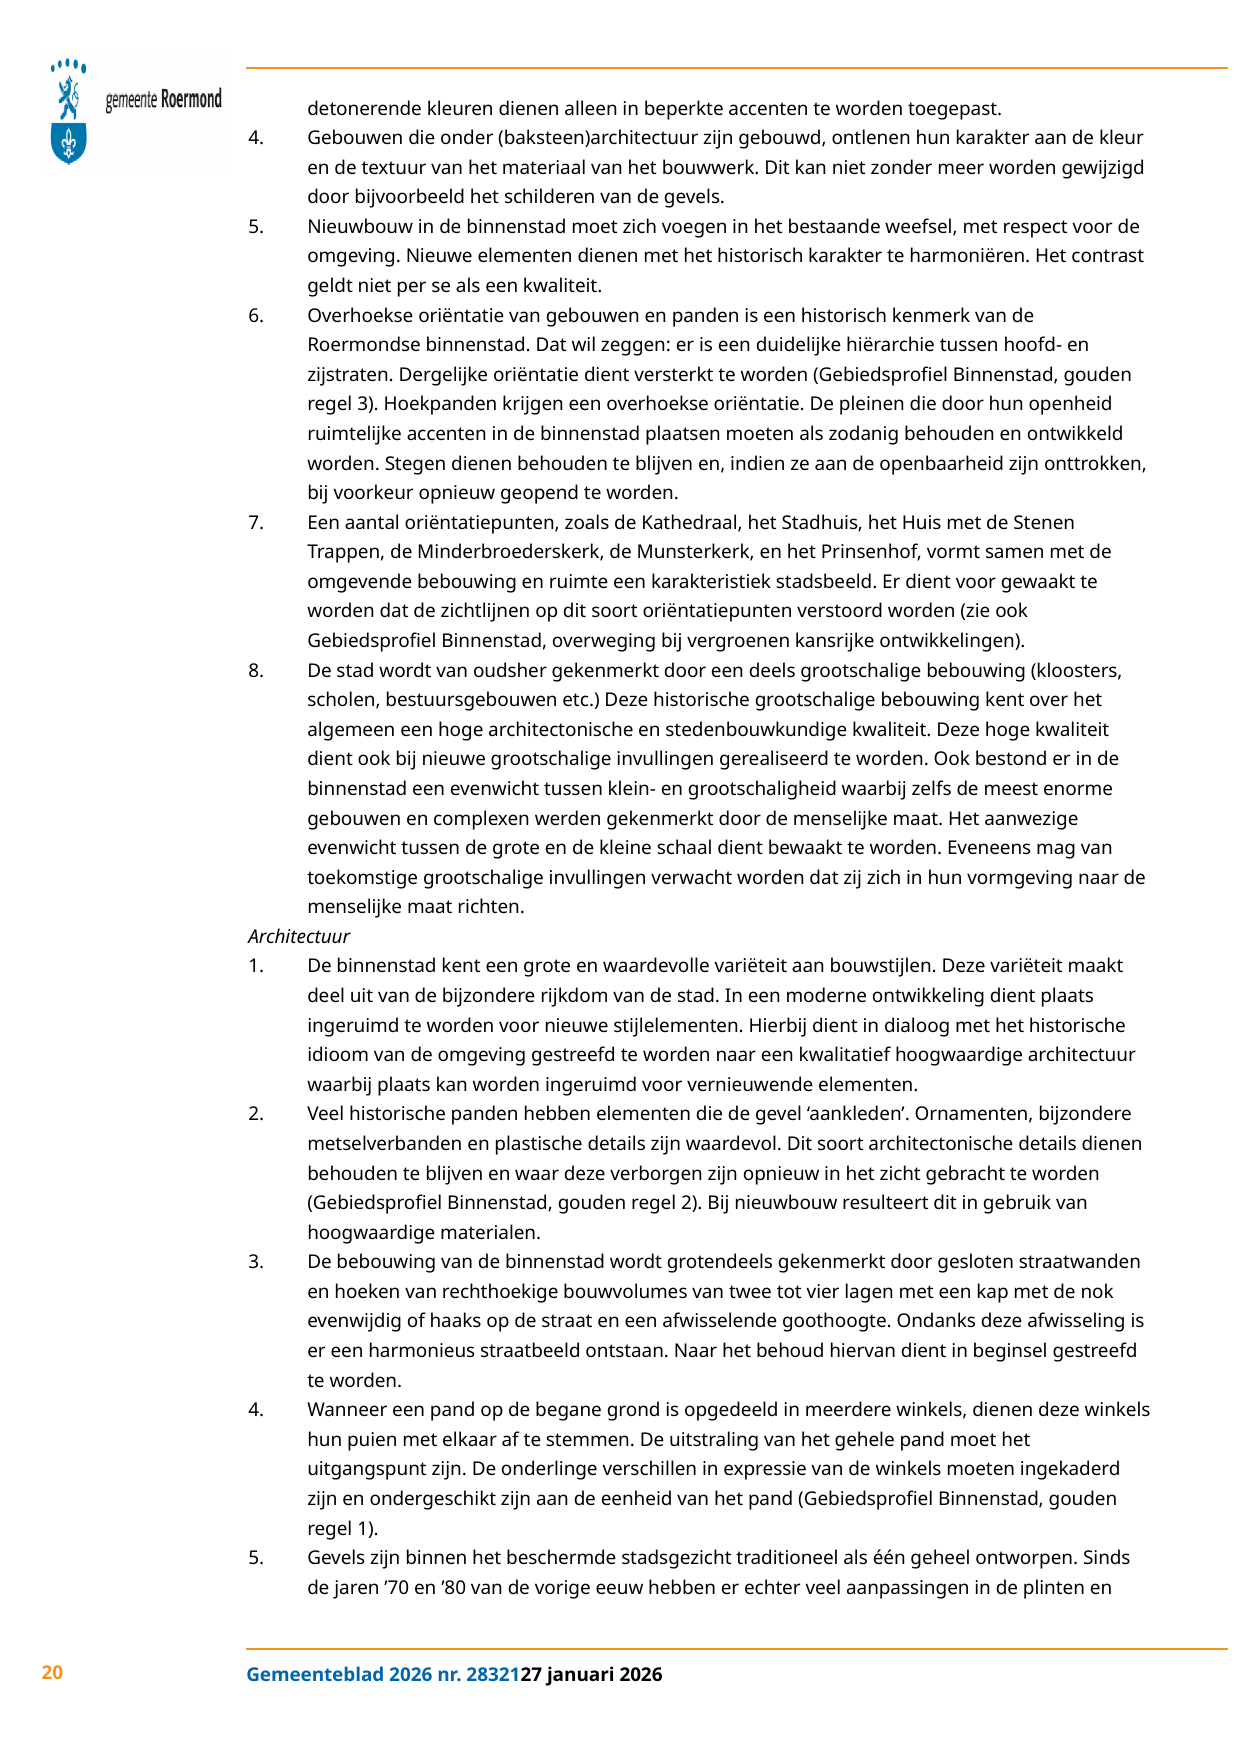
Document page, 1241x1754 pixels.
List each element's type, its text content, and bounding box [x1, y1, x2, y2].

list De bebouwing van de binnenstad wordt grotendeels gekenmerkt door gesloten straatwanden en hoeken van rechthoekige bouwvolumes van twee tot vier lagen met een kap met de nok evenwijdig of haaks op de straat en een afwisselende goothoogte. Ondanks deze afwisseling is er een harmonieus straatbeeld ontstaan. Naar het behoud hiervan dient in beginsel gestreefd te worden. [248, 1248, 1152, 1393]
list Wanneer een pand op de begane grond is opgedeeld in meerdere winkels, dienen deze winkels hun puien met elkaar af te stemmen. De uitstraling van het gehele pand moet het uitgangspunt zijn. De onderlinge verschillen in expressie van de winkels moeten ingekaderd zijn en ondergeschikt zijn aan de eenheid van het pand (Gebiedsprofiel Binnenstad, gouden regel 1). [248, 1396, 1152, 1541]
list Nieuwbouw in de binnenstad moet zich voegen in het bestaande weefsel, met respect voor de omgeving. Nieuwe elementen dienen met het historisch karakter te harmoniëren. Het contrast geldt niet per se als een kwaliteit. [248, 213, 1152, 298]
list Veel historische panden hebben elementen die de gevel ‘aankleden’. Ornamenten, bijzondere metselverbanden en plastische details zijn waardevol. Dit soort architectonische details dienen behouden te blijven en waar deze verborgen zijn opnieuw in het zicht gebracht te worden (Gebiedsprofiel Binnenstad, gouden regel 2). Bij nieuwbouw resulteert dit in gebruik van hoogwaardige materialen. [248, 1101, 1152, 1245]
list detonerende kleuren dienen alleen in beperkte accenten te worden toegepast. [248, 95, 1152, 121]
text Architectuur [248, 923, 1152, 949]
list Een aantal oriëntatiepunten, zoals de Kathedraal, het Stadhuis, het Huis met de Stenen Trappen, de Minderbroederskerk, de Munsterkerk, en het Prinsenhof, vormt samen met de omgevende bebouwing en ruimte een karakteristiek stadsbeeld. Er dient voor gewaakt te worden dat de zichtlijnen op dit soort oriëntatiepunten verstoord worden (zie ook Gebiedsprofiel Binnenstad, overweging bij vergroenen kansrijke ontwikkelingen). [248, 509, 1152, 653]
list De binnenstad kent een grote en waardevolle variëteit aan bouwstijlen. Deze variëteit maakt deel uit van de bijzondere rijkdom van de stad. In een moderne ontwikkeling dient plaats ingeruimd te worden voor nieuwe stijlelementen. Hierbij dient in dialoog met het historische idioom van de omgeving gestreefd te worden naar een kwalitatief hoogwaardige architectuur waarbij plaats kan worden ingeruimd voor vernieuwende elementen. [248, 953, 1152, 1097]
picture [41, 47, 231, 172]
list Gebouwen die onder (baksteen)architectuur zijn gebouwd, ontlenen hun karakter aan de kleur en de textuur van het materiaal van het bouwwerk. Dit kan niet zonder meer worden gewijzigd door bijvoorbeeld het schilderen van de gevels. [248, 124, 1152, 209]
list Gevels zijn binnen het beschermde stadsgezicht traditioneel als één geheel ontworpen. Sinds de jaren ’70 en ’80 van de vorige eeuw hebben er echter veel aanpassingen in de plinten en [248, 1544, 1152, 1600]
list Overhoekse oriëntatie van gebouwen en panden is een historisch kenmerk van de Roermondse binnenstad. Dat wil zeggen: er is een duidelijke hiërarchie tussen hoofd- en zijstraten. Dergelijke oriëntatie dient versterkt te worden (Gebiedsprofiel Binnenstad, gouden regel 3). Hoekpanden krijgen een overhoekse oriëntatie. De pleinen die door hun openheid ruimtelijke accenten in de binnenstad plaatsen moeten als zodanig behouden en ontwikkeld worden. Stegen dienen behouden te blijven en, indien ze aan de openbaarheid zijn onttrokken, bij voorkeur opnieuw geopend te worden. [248, 302, 1152, 505]
list De stad wordt van oudsher gekenmerkt door een deels grootschalige bebouwing (kloosters, scholen, bestuursgebouwen etc.) Deze historische grootschalige bebouwing kent over het algemeen een hoge architectonische en stedenbouwkundige kwaliteit. Deze hoge kwaliteit dient ook bij nieuwe grootschalige invullingen gerealiseerd te worden. Ook bestond er in de binnenstad een evenwicht tussen klein- en grootschaligheid waarbij zelfs de meest enorme gebouwen en complexen werden gekenmerkt door de menselijke maat. Het aanwezige evenwicht tussen de grote en de kleine schaal dient bewaakt te worden. Eveneens mag van toekomstige grootschalige invullingen verwacht worden dat zij zich in hun vormgeving naar de menselijke maat richten. [248, 657, 1152, 919]
